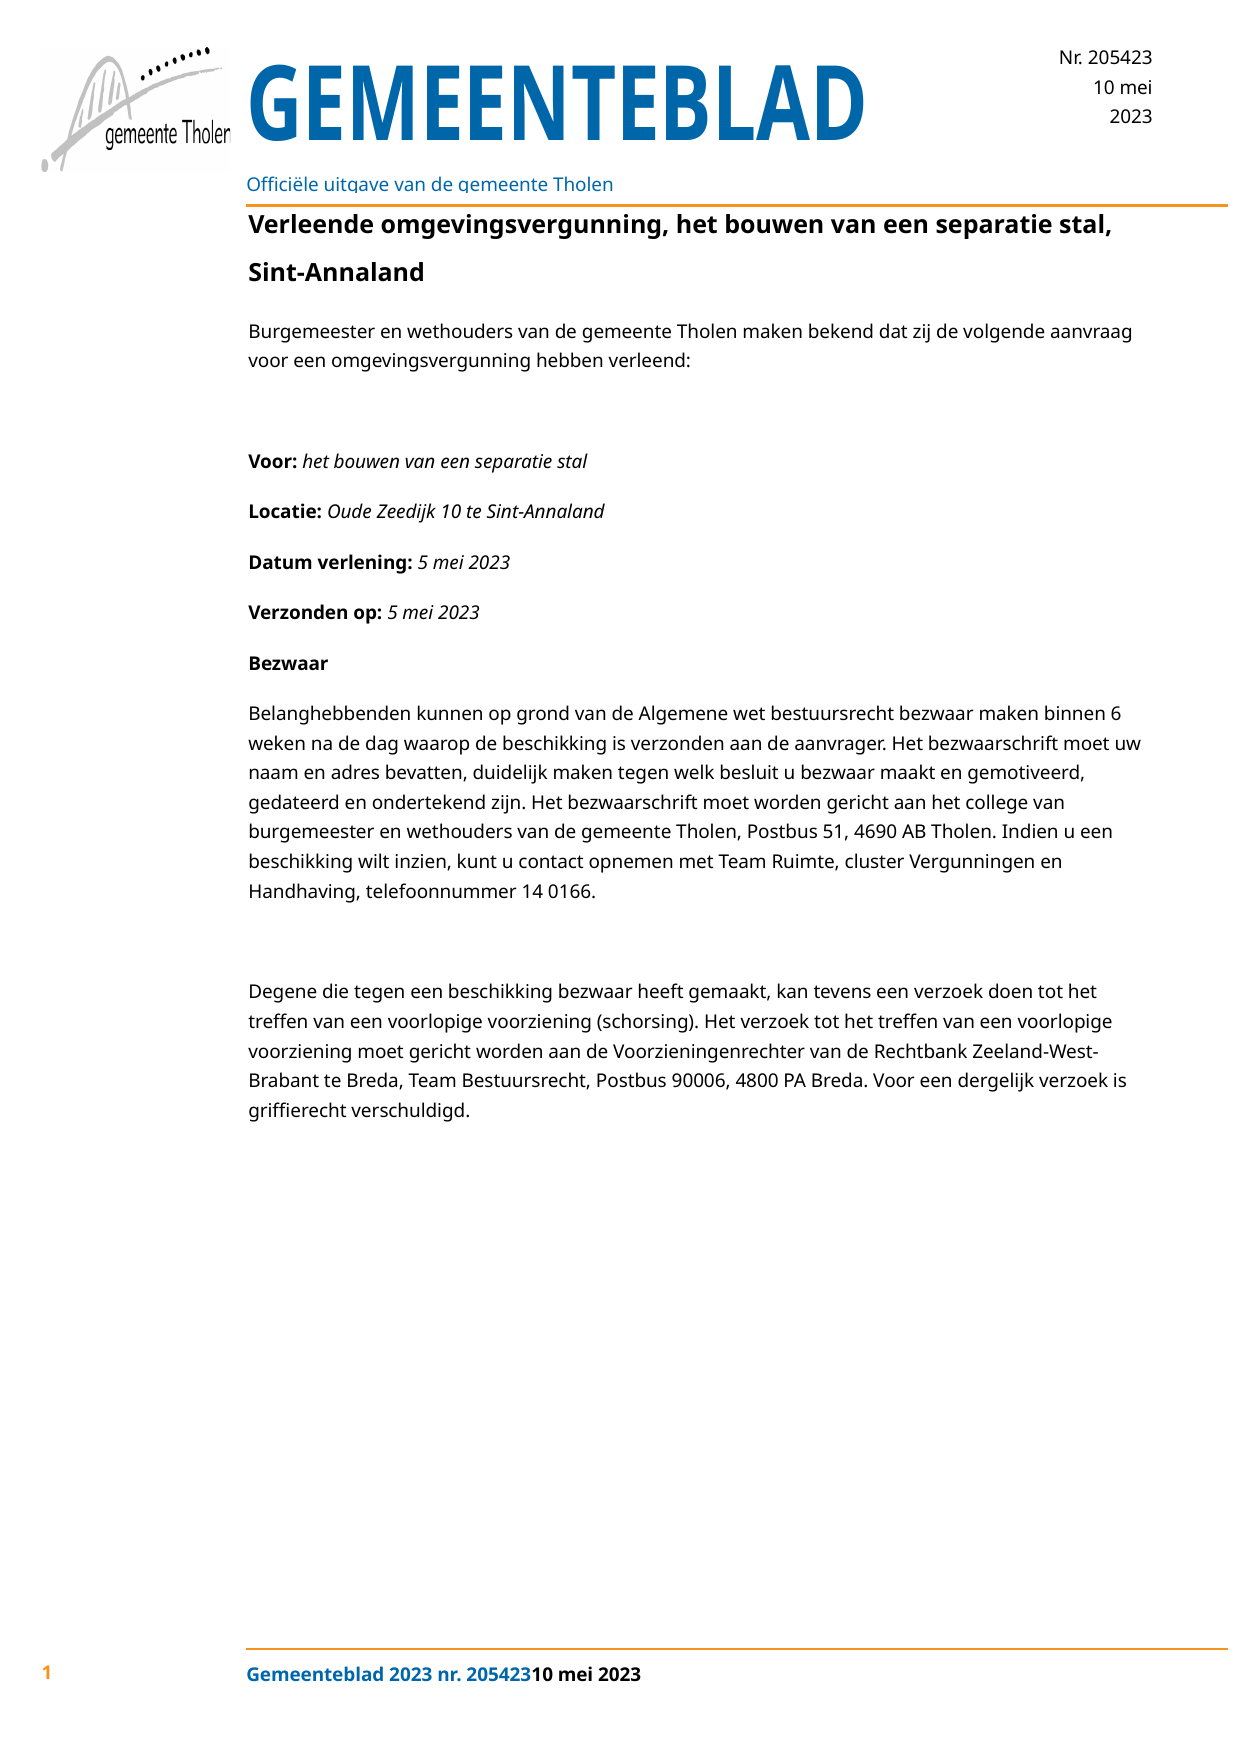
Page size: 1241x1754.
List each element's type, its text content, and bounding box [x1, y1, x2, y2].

text Datum verlening: 5 mei 2023 [248, 549, 1152, 575]
text Belanghebbenden kunnen op grond van de Algemene wet bestuursrecht bezwaar maken binnen 6 weken na de dag waarop de beschikking is verzonden aan de aanvrager. Het bezwaarschrift moet uw naam en adres bevatten, duidelijk maken tegen welk besluit u bezwaar maakt en gemotiveerd, gedateerd en ondertekend zijn. Het bezwaarschrift moet worden gericht aan het college van burgemeester en wethouders van de gemeente Tholen, Postbus 51, 4690 AB Tholen. Indien u een beschikking wilt inzien, kunt u contact opnemen met Team Ruimte, cluster Vergunningen en Handhaving, telefoonnummer 14 0166. [248, 700, 1152, 904]
text Locatie: Oude Zeedijk 10 te Sint-Annaland [248, 499, 1152, 524]
text Verleende omgevingsvergunning, het bouwen van een separatie stal, Sint-Annaland [248, 207, 1152, 288]
text Burgemeester en wethouders van de gemeente Tholen maken bekend dat zij de volgende aanvraag voor een omgevingsvergunning hebben verleend: [248, 318, 1152, 373]
text Bezwaar [248, 650, 1152, 676]
text Voor: het bouwen van een separatie stal [248, 448, 1152, 474]
text Degene die tegen een beschikking bezwaar heeft gemaakt, kan tevens een verzoek doen tot het treffen van een voorlopige voorziening (schorsing). Het verzoek tot het treffen van een voorlopige voorziening moet gericht worden aan de Voorzieningenrechter van de Rechtbank Zeeland-West-Brabant te Breda, Team Bestuursrecht, Postbus 90006, 4800 PA Breda. Voor een dergelijk verzoek is griffierecht verschuldigd. [248, 979, 1152, 1123]
text Verzonden op: 5 mei 2023 [248, 599, 1152, 625]
picture [41, 47, 231, 172]
